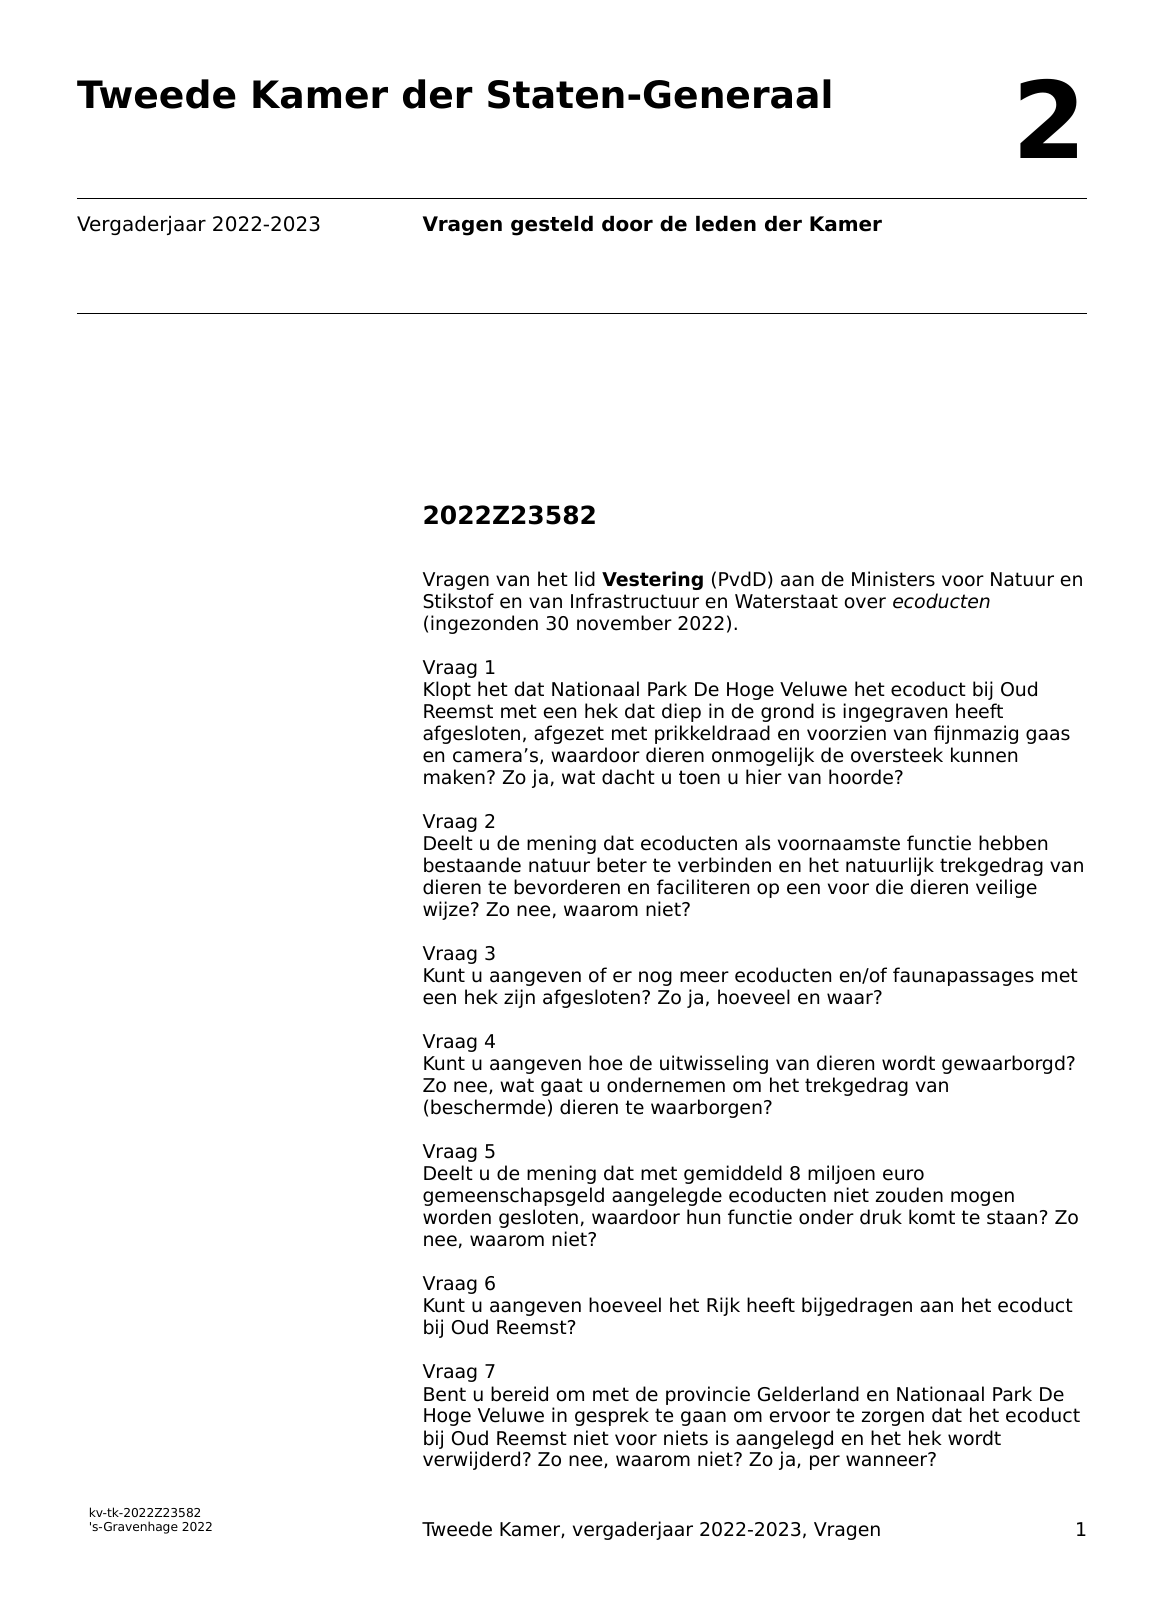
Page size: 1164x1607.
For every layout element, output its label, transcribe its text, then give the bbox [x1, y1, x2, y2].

table_cell Vergaderjaar 2022-2023 [77, 199, 422, 313]
text Vraag 6 [422, 1273, 1087, 1295]
text kv-tk-2022Z23582 [88, 1506, 323, 1520]
text Vraag 2 [422, 811, 1087, 833]
text Deelt u de mening dat ecoducten als voornaamste functie hebben bestaande natuur beter te verbinden en het natuurlijk trekgedrag van dieren te bevorderen en faciliteren op een voor die dieren veilige wijze? Zo nee, waarom niet? [422, 833, 1087, 921]
text Bent u bereid om met de provincie Gelderland en Nationaal Park De Hoge Veluwe in gesprek te gaan om ervoor te zorgen dat het ecoduct bij Oud Reemst niet voor niets is aangelegd en het hek wordt verwijderd? Zo nee, waarom niet? Zo ja, per wanneer? [422, 1383, 1087, 1471]
table_header 2 [886, 59, 1087, 198]
table_cell Vragen gesteld door de leden der Kamer [422, 199, 1087, 313]
text Kunt u aangeven hoe de uitwisseling van dieren wordt gewaarborgd? Zo nee, wat gaat u ondernemen om het trekgedrag van (beschermde) dieren te waarborgen? [422, 1053, 1087, 1119]
text Deelt u de mening dat met gemiddeld 8 miljoen euro gemeenschapsgeld aangelegde ecoducten niet zouden mogen worden gesloten, waardoor hun functie onder druk komt te staan? Zo nee, waarom niet? [422, 1163, 1087, 1251]
text 2022Z23582 [422, 501, 1087, 531]
text Vraag 5 [422, 1141, 1087, 1163]
text Kunt u aangeven hoeveel het Rijk heeft bijgedragen aan het ecoduct bij Oud Reemst? [422, 1295, 1087, 1339]
text Vraag 7 [422, 1361, 1087, 1383]
text Vragen van het lid Vestering (PvdD) aan de Ministers voor Natuur en Stikstof en van Infrastructuur en Waterstaat over ecoducten (ingezonden 30 november 2022). [422, 569, 1087, 635]
text Klopt het dat Nationaal Park De Hoge Veluwe het ecoduct bij Oud Reemst met een hek dat diep in de grond is ingegraven heeft afgesloten, afgezet met prikkeldraad en voorzien van fijnmazig gaas en camera’s, waardoor dieren onmogelijk de oversteek kunnen maken? Zo ja, wat dacht u toen u hier van hoorde? [422, 679, 1087, 789]
text Vraag 1 [422, 657, 1087, 679]
text Vraag 4 [422, 1031, 1087, 1053]
table_header Tweede Kamer der Staten-Generaal [77, 59, 886, 198]
text Vraag 3 [422, 943, 1087, 965]
text Kunt u aangeven of er nog meer ecoducten en/of faunapassages met een hek zijn afgesloten? Zo ja, hoeveel en waar? [422, 965, 1087, 1009]
text 's-Gravenhage 2022 [88, 1520, 323, 1534]
